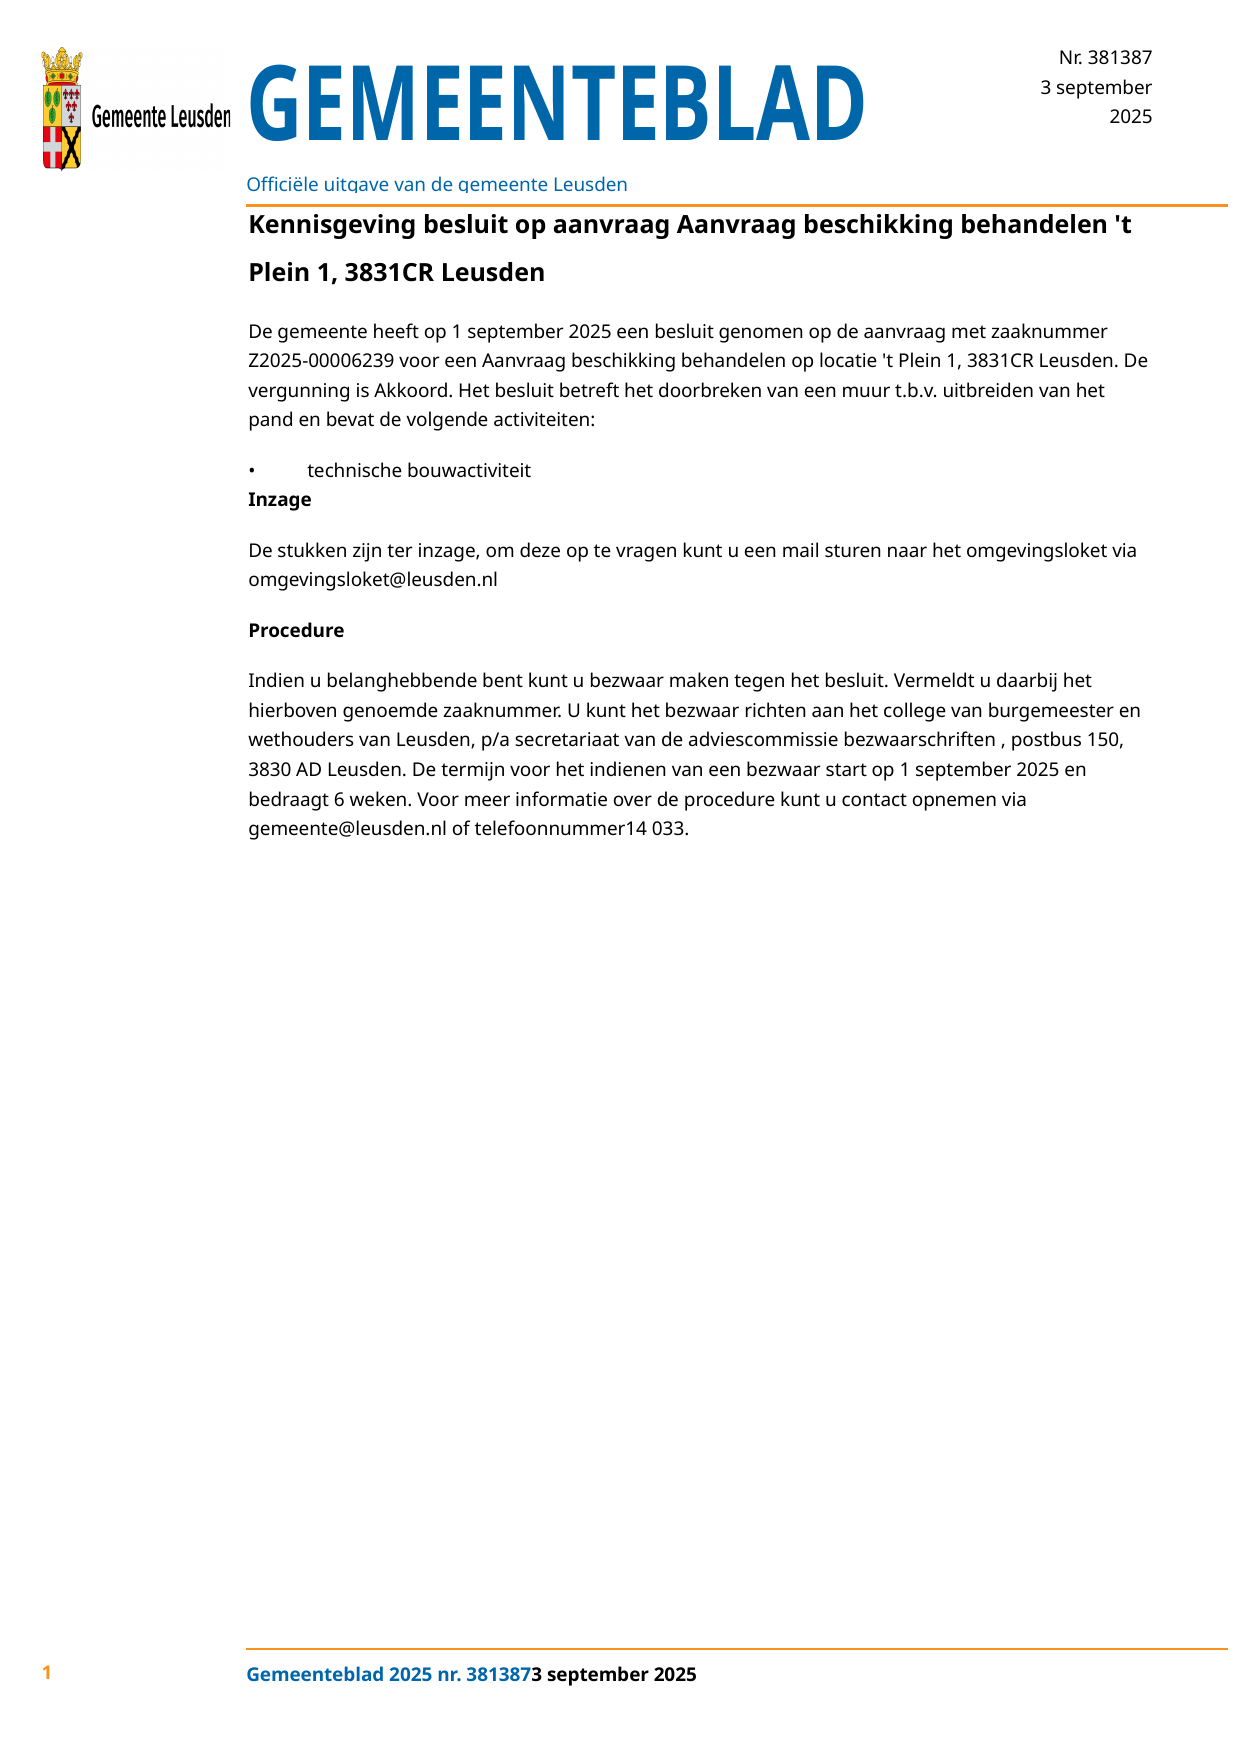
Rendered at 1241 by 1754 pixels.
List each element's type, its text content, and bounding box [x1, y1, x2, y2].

picture [41, 47, 231, 172]
text Kennisgeving besluit op aanvraag Aanvraag beschikking behandelen 't Plein 1, 3831CR Leusden [248, 207, 1152, 288]
text De stukken zijn ter inzage, om deze op te vragen kunt u een mail sturen naar het omgevingsloket via omgevingsloket@leusden.nl [248, 537, 1152, 592]
text De gemeente heeft op 1 september 2025 een besluit genomen op de aanvraag met zaaknummer Z2025-00006239 voor een Aanvraag beschikking behandelen op locatie 't Plein 1, 3831CR Leusden. De vergunning is Akkoord. Het besluit betreft het doorbreken van een muur t.b.v. uitbreiden van het pand en bevat de volgende activiteiten: [248, 318, 1152, 432]
text Indien u belanghebbende bent kunt u bezwaar maken tegen het besluit. Vermeldt u daarbij het hierboven genoemde zaaknummer. U kunt het bezwaar richten aan het college van burgemeester en wethouders van Leusden, p/a secretariaat van de adviescommissie bezwaarschriften , postbus 150, 3830 AD Leusden. De termijn voor het indienen van een bezwaar start op 1 september 2025 en bedraagt 6 weken. Voor meer informatie over de procedure kunt u contact opnemen via gemeente@leusden.nl of telefoonnummer14 033. [248, 667, 1152, 841]
list technische bouwactiviteit [248, 457, 1152, 483]
text Inzage [248, 487, 1152, 512]
text Procedure [248, 617, 1152, 643]
